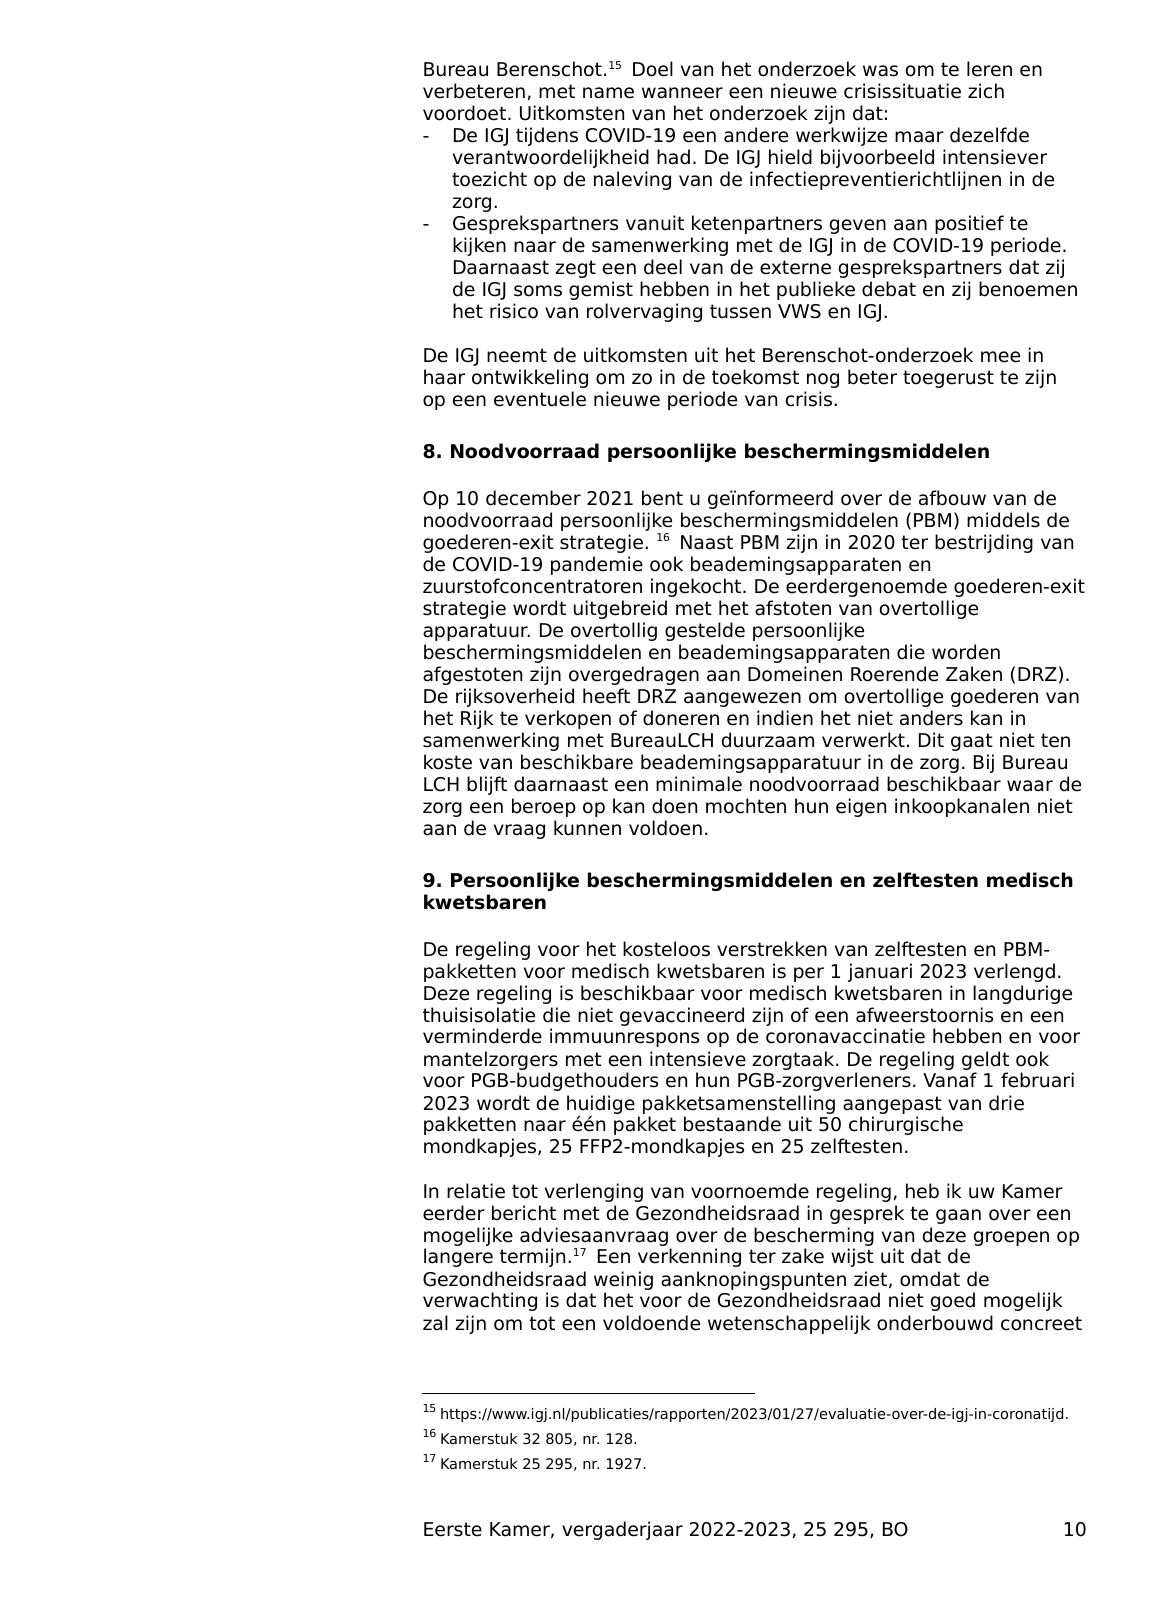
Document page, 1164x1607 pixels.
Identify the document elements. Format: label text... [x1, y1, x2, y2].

text In relatie tot verlenging van voornoemde regeling, heb ik uw Kamer eerder bericht met de Gezondheidsraad in gesprek te gaan over een mogelijke adviesaanvraag over de bescherming van deze groepen op langere termijn. Een verkenning ter zake wijst uit dat de Gezondheidsraad weinig aanknopingspunten ziet, omdat de verwachting is dat het voor de Gezondheidsraad niet goed mogelijk zal zijn om tot een voldoende wetenschappelijk onderbouwd concreet [422, 1181, 1087, 1334]
text Bureau Berenschot. Doel van het onderzoek was om te leren en verbeteren, met name wanneer een nieuwe crisissituatie zich voordoet. Uitkomsten van het onderzoek zijn dat: [422, 59, 1087, 125]
text De IGJ neemt de uitkomsten uit het Berenschot-onderzoek mee in haar ontwikkeling om zo in de toekomst nog beter toegerust te zijn op een eventuele nieuwe periode van crisis. [422, 345, 1087, 411]
text https://www.igj.nl/publicaties/rapporten/2023/01/27/evaluatie-over-de-igj-in-coronatijd. [422, 1402, 1087, 1424]
text Kamerstuk 32 805, nr. 128. [422, 1427, 1087, 1449]
subtitle 9. Persoonlijke beschermingsmiddelen en zelftesten medisch kwetsbaren [422, 869, 1087, 913]
subtitle 8. Noodvoorraad persoonlijke beschermingsmiddelen [422, 441, 1087, 463]
text De regeling voor het kosteloos verstrekken van zelftesten en PBM-pakketten voor medisch kwetsbaren is per 1 januari 2023 verlengd. Deze regeling is beschikbaar voor medisch kwetsbaren in langdurige thuisisolatie die niet gevaccineerd zijn of een afweerstoornis en een verminderde immuunrespons op de coronavaccinatie hebben en voor mantelzorgers met een intensieve zorgtaak. De regeling geldt ook voor PGB-budgethouders en hun PGB-zorgverleners. Vanaf 1 februari 2023 wordt de huidige pakketsamenstelling aangepast van drie pakketten naar één pakket bestaande uit 50 chirurgische mondkapjes, 25 FFP2-mondkapjes en 25 zelftesten. [422, 938, 1087, 1158]
text - De IGJ tijdens COVID-19 een andere werkwijze maar dezelfde verantwoordelijkheid had. De IGJ hield bijvoorbeeld intensiever toezicht op de naleving van de infectiepreventierichtlijnen in de zorg. [422, 125, 1087, 213]
text Op 10 december 2021 bent u geïnformeerd over de afbouw van de noodvoorraad persoonlijke beschermingsmiddelen (PBM) middels de goederen-exit strategie. Naast PBM zijn in 2020 ter bestrijding van de COVID-19 pandemie ook beademingsapparaten en zuurstofconcentratoren ingekocht. De eerdergenoemde goederen-exit strategie wordt uitgebreid met het afstoten van overtollige apparatuur. De overtollig gestelde persoonlijke beschermingsmiddelen en beademingsapparaten die worden afgestoten zijn overgedragen aan Domeinen Roerende Zaken (DRZ). De rijksoverheid heeft DRZ aangewezen om overtollige goederen van het Rijk te verkopen of doneren en indien het niet anders kan in samenwerking met BureauLCH duurzaam verwerkt. Dit gaat niet ten koste van beschikbare beademingsapparatuur in de zorg. Bij Bureau LCH blijft daarnaast een minimale noodvoorraad beschikbaar waar de zorg een beroep op kan doen mochten hun eigen inkoopkanalen niet aan de vraag kunnen voldoen. [422, 488, 1087, 839]
text - Gesprekspartners vanuit ketenpartners geven aan positief te kijken naar de samenwerking met de IGJ in de COVID-19 periode. Daarnaast zegt een deel van de externe gesprekspartners dat zij de IGJ soms gemist hebben in het publieke debat en zij benoemen het risico van rolvervaging tussen VWS en IGJ. [422, 213, 1087, 323]
text Kamerstuk 25 295, nr. 1927. [422, 1452, 1087, 1474]
